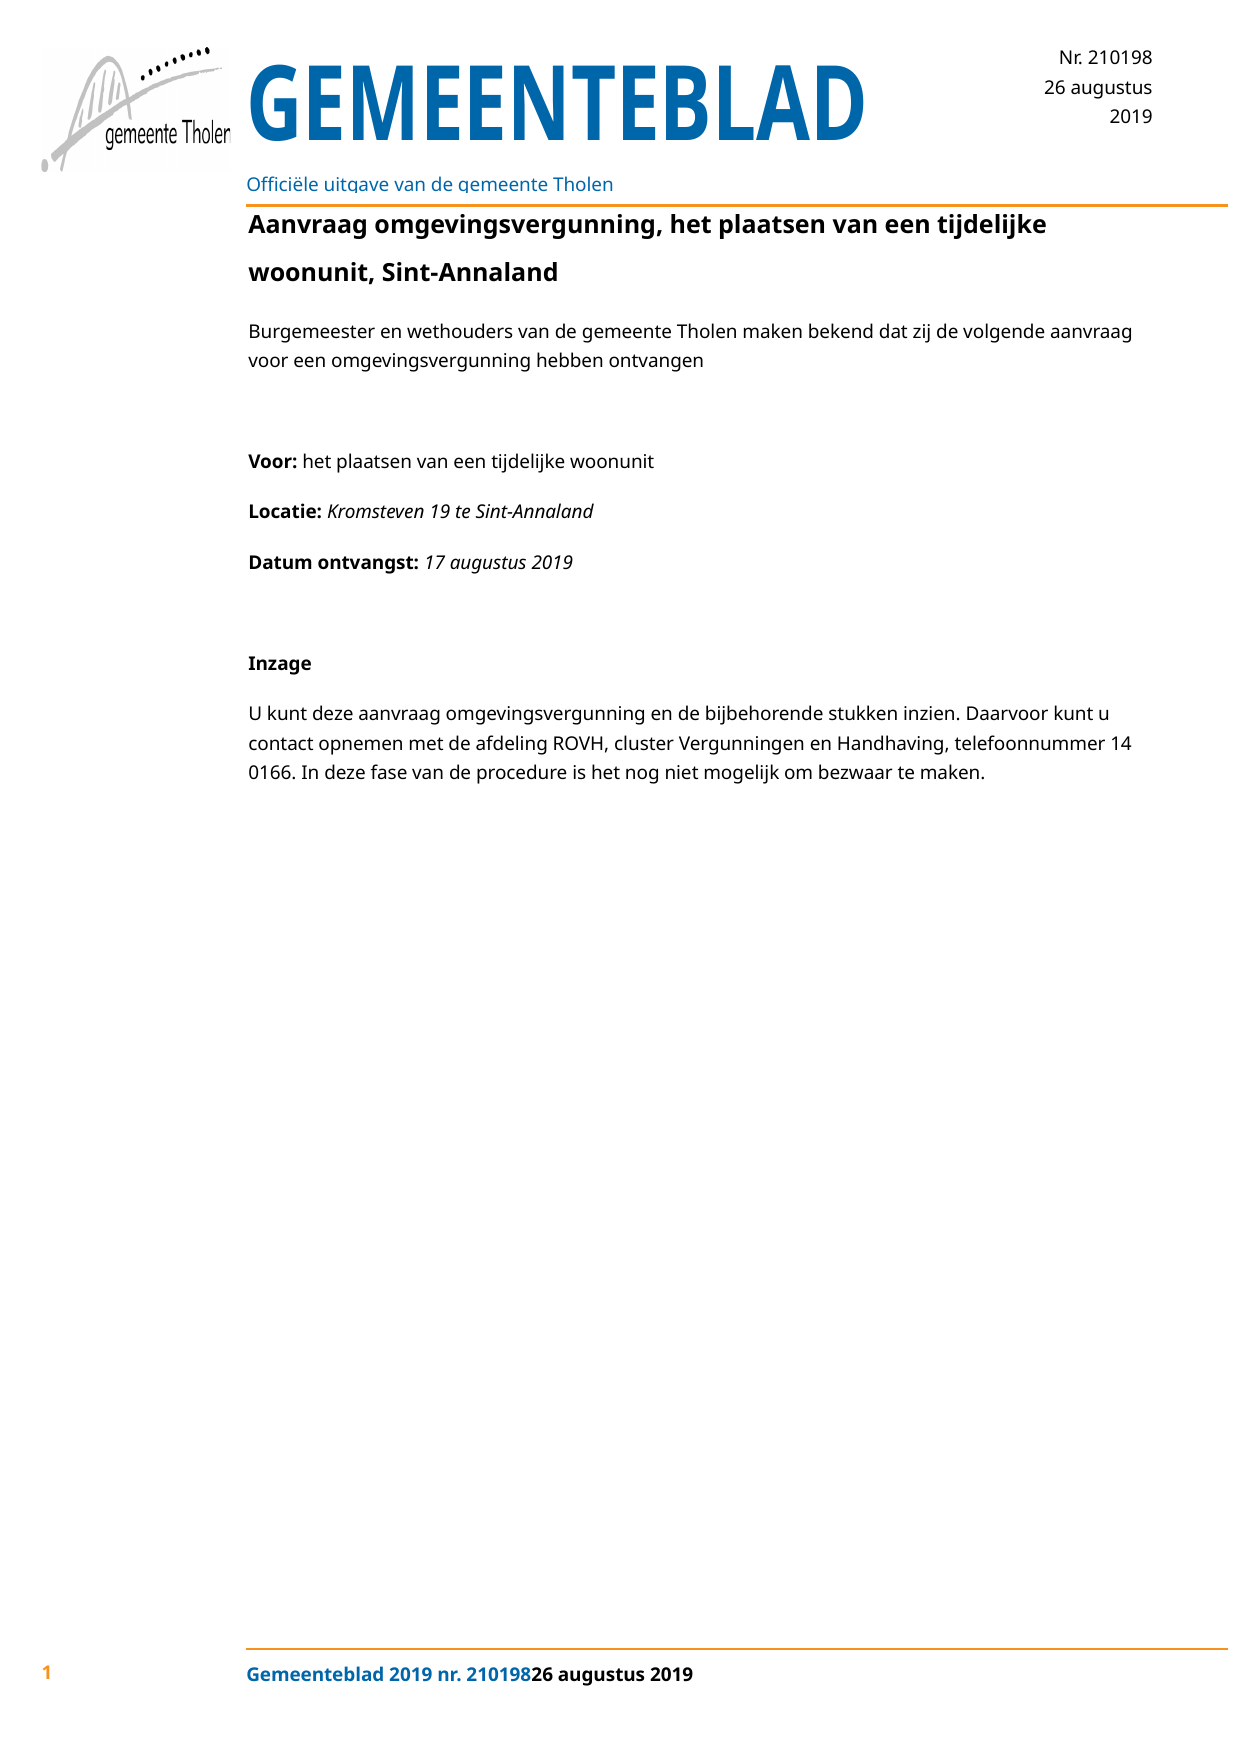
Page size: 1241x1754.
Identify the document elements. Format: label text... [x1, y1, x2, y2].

text Datum ontvangst: 17 augustus 2019 [248, 549, 1152, 575]
picture [41, 47, 231, 172]
text Locatie: Kromsteven 19 te Sint-Annaland [248, 499, 1152, 524]
text Voor: het plaatsen van een tijdelijke woonunit [248, 448, 1152, 474]
text Burgemeester en wethouders van de gemeente Tholen maken bekend dat zij de volgende aanvraag voor een omgevingsvergunning hebben ontvangen [248, 318, 1152, 373]
text Inzage [248, 650, 1152, 676]
text Aanvraag omgevingsvergunning, het plaatsen van een tijdelijke woonunit, Sint-Annaland [248, 207, 1152, 288]
text U kunt deze aanvraag omgevingsvergunning en de bijbehorende stukken inzien. Daarvoor kunt u contact opnemen met de afdeling ROVH, cluster Vergunningen en Handhaving, telefoonnummer 14 0166. In deze fase van de procedure is het nog niet mogelijk om bezwaar te maken. [248, 700, 1152, 785]
